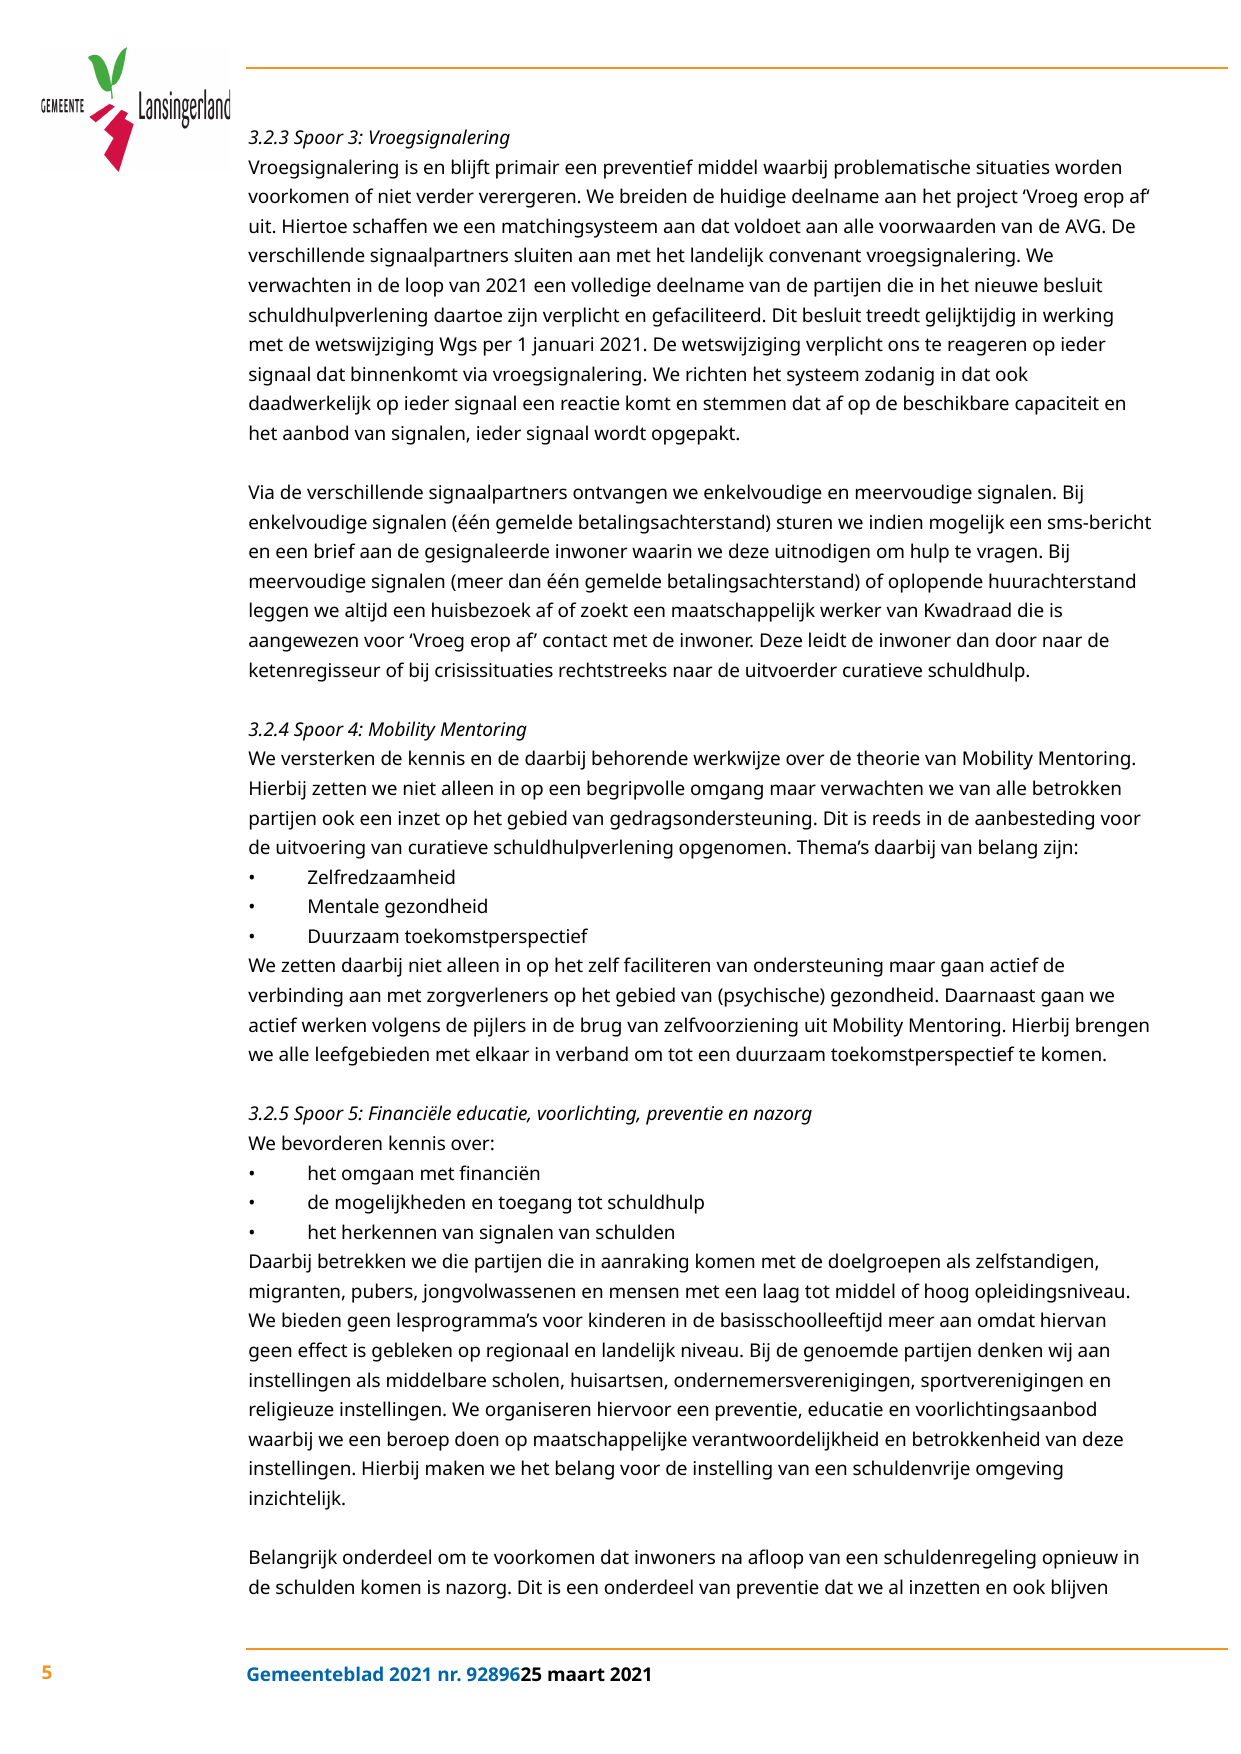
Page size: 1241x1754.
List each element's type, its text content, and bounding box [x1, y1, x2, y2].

text Daarbij betrekken we die partijen die in aanraking komen met de doelgroepen als zelfstandigen, migranten, pubers, jongvolwassenen en mensen met een laag tot middel of hoog opleidingsniveau. We bieden geen lesprogramma’s voor kinderen in de basisschoolleeftijd meer aan omdat hiervan geen effect is gebleken op regionaal en landelijk niveau. Bij de genoemde partijen denken wij aan instellingen als middelbare scholen, huisartsen, ondernemersverenigingen, sportverenigingen en religieuze instellingen. We organiseren hiervoor een preventie, educatie en voorlichtingsaanbod waarbij we een beroep doen op maatschappelijke verantwoordelijkheid en betrokkenheid van deze instellingen. Hierbij maken we het belang voor de instelling van een schuldenvrije omgeving inzichtelijk. [248, 1248, 1152, 1511]
text Belangrijk onderdeel om te voorkomen dat inwoners na afloop van een schuldenregeling opnieuw in de schulden komen is nazorg. Dit is een onderdeel van preventie dat we al inzetten en ook blijven [248, 1544, 1152, 1600]
list Duurzaam toekomstperspectief [248, 923, 1152, 949]
picture [41, 47, 231, 172]
text Via de verschillende signaalpartners ontvangen we enkelvoudige en meervoudige signalen. Bij enkelvoudige signalen (één gemelde betalingsachterstand) sturen we indien mogelijk een sms-bericht en een brief aan de gesignaleerde inwoner waarin we deze uitnodigen om hulp te vragen. Bij meervoudige signalen (meer dan één gemelde betalingsachterstand) of oplopende huurachterstand leggen we altijd een huisbezoek af of zoekt een maatschappelijk werker van Kwadraad die is aangewezen voor ‘Vroeg erop af’ contact met de inwoner. Deze leidt de inwoner dan door naar de ketenregisseur of bij crisissituaties rechtstreeks naar de uitvoerder curatieve schuldhulp. [248, 479, 1152, 683]
text We zetten daarbij niet alleen in op het zelf faciliteren van ondersteuning maar gaan actief de verbinding aan met zorgverleners op het gebied van (psychische) gezondheid. Daarnaast gaan we actief werken volgens de pijlers in de brug van zelfvoorziening uit Mobility Mentoring. Hierbij brengen we alle leefgebieden met elkaar in verband om tot een duurzaam toekomstperspectief te komen. [248, 953, 1152, 1067]
list het herkennen van signalen van schulden [248, 1219, 1152, 1245]
list Mentale gezondheid [248, 893, 1152, 919]
list Zelfredzaamheid [248, 864, 1152, 890]
text 3.2.4 Spoor 4: Mobility Mentoring [248, 716, 1152, 742]
text We bevorderen kennis over: [248, 1130, 1152, 1156]
list het omgaan met financiën [248, 1160, 1152, 1186]
text We versterken de kennis en de daarbij behorende werkwijze over de theorie van Mobility Mentoring. Hierbij zetten we niet alleen in op een begripvolle omgang maar verwachten we van alle betrokken partijen ook een inzet op het gebied van gedragsondersteuning. Dit is reeds in de aanbesteding voor de uitvoering van curatieve schuldhulpverlening opgenomen. Thema’s daarbij van belang zijn: [248, 746, 1152, 860]
list de mogelijkheden en toegang tot schuldhulp [248, 1189, 1152, 1215]
text 3.2.5 Spoor 5: Financiële educatie, voorlichting, preventie en nazorg [248, 1101, 1152, 1126]
text Vroegsignalering is en blijft primair een preventief middel waarbij problematische situaties worden voorkomen of niet verder verergeren. We breiden de huidige deelname aan het project ‘Vroeg erop af‘ uit. Hiertoe schaffen we een matchingsysteem aan dat voldoet aan alle voorwaarden van de AVG. De verschillende signaalpartners sluiten aan met het landelijk convenant vroegsignalering. We verwachten in de loop van 2021 een volledige deelname van de partijen die in het nieuwe besluit schuldhulpverlening daartoe zijn verplicht en gefaciliteerd. Dit besluit treedt gelijktijdig in werking met de wetswijziging Wgs per 1 januari 2021. De wetswijziging verplicht ons te reageren op ieder signaal dat binnenkomt via vroegsignalering. We richten het systeem zodanig in dat ook daadwerkelijk op ieder signaal een reactie komt en stemmen dat af op de beschikbare capaciteit en het aanbod van signalen, ieder signaal wordt opgepakt. [248, 154, 1152, 446]
text 3.2.3 Spoor 3: Vroegsignalering [248, 124, 1152, 150]
